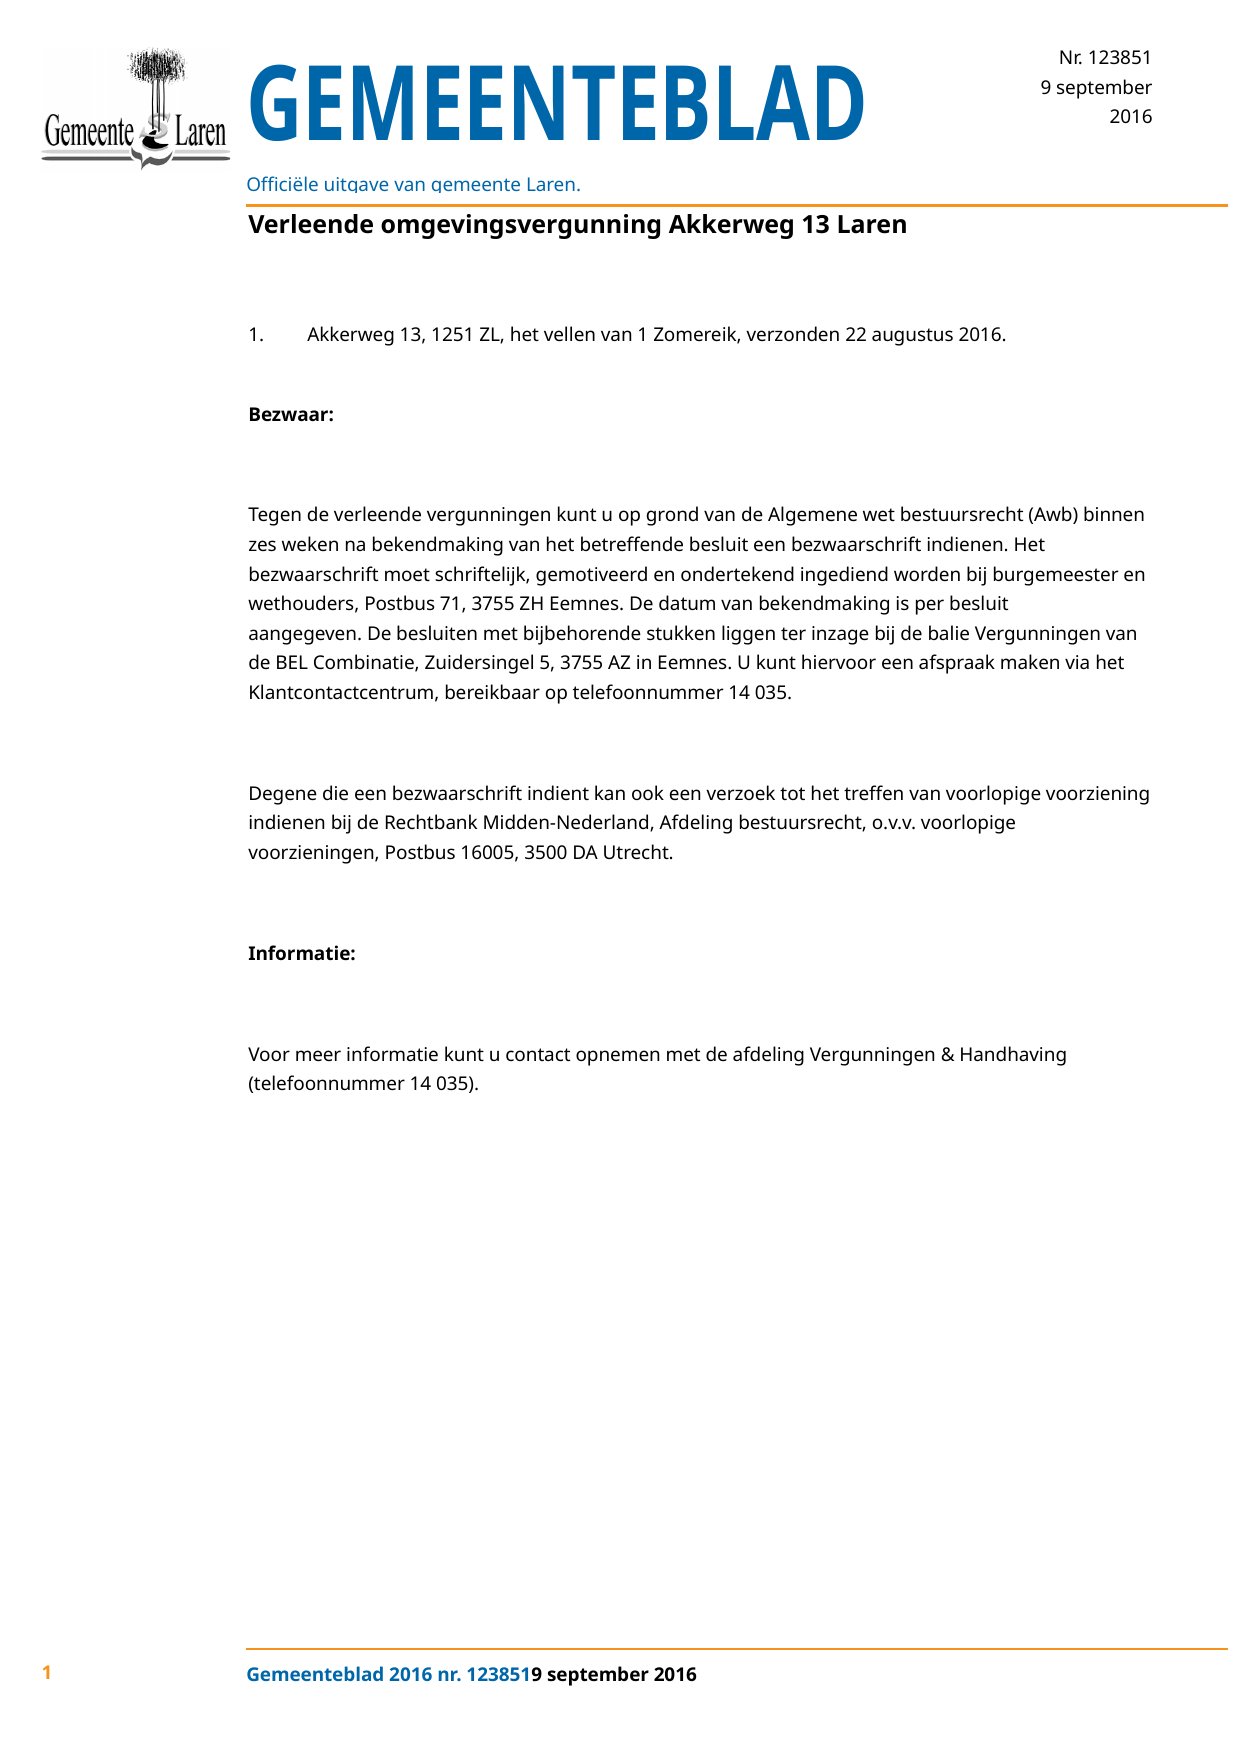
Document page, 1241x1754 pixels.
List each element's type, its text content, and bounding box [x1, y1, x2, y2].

text Tegen de verleende vergunningen kunt u op grond van de Algemene wet bestuursrecht (Awb) binnen zes weken na bekendmaking van het betreffende besluit een bezwaarschrift indienen. Het bezwaarschrift moet schriftelijk, gemotiveerd en ondertekend ingediend worden bij burgemeester en wethouders, Postbus 71, 3755 ZH Eemnes. De datum van bekendmaking is per besluit aangegeven. De besluiten met bijbehorende stukken liggen ter inzage bij de balie Vergunningen van de BEL Combinatie, Zuidersingel 5, 3755 AZ in Eemnes. U kunt hiervoor een afspraak maken via het Klantcontactcentrum, bereikbaar op telefoonnummer 14 035. [248, 502, 1152, 705]
picture [41, 47, 231, 172]
text Informatie: [248, 940, 1152, 966]
text Degene die een bezwaarschrift indient kan ook een verzoek tot het treffen van voorlopige voorziening indienen bij de Rechtbank Midden-Nederland, Afdeling bestuursrecht, o.v.v. voorlopige voorzieningen, Postbus 16005, 3500 DA Utrecht. [248, 780, 1152, 865]
text Bezwaar: [248, 401, 1152, 426]
text Verleende omgevingsvergunning Akkerweg 13 Laren [248, 207, 1152, 241]
text Voor meer informatie kunt u contact opnemen met de afdeling Vergunningen & Handhaving (telefoonnummer 14 035). [248, 1041, 1152, 1096]
list Akkerweg 13, 1251 ZL, het vellen van 1 Zomereik, verzonden 22 augustus 2016. [248, 321, 1152, 346]
